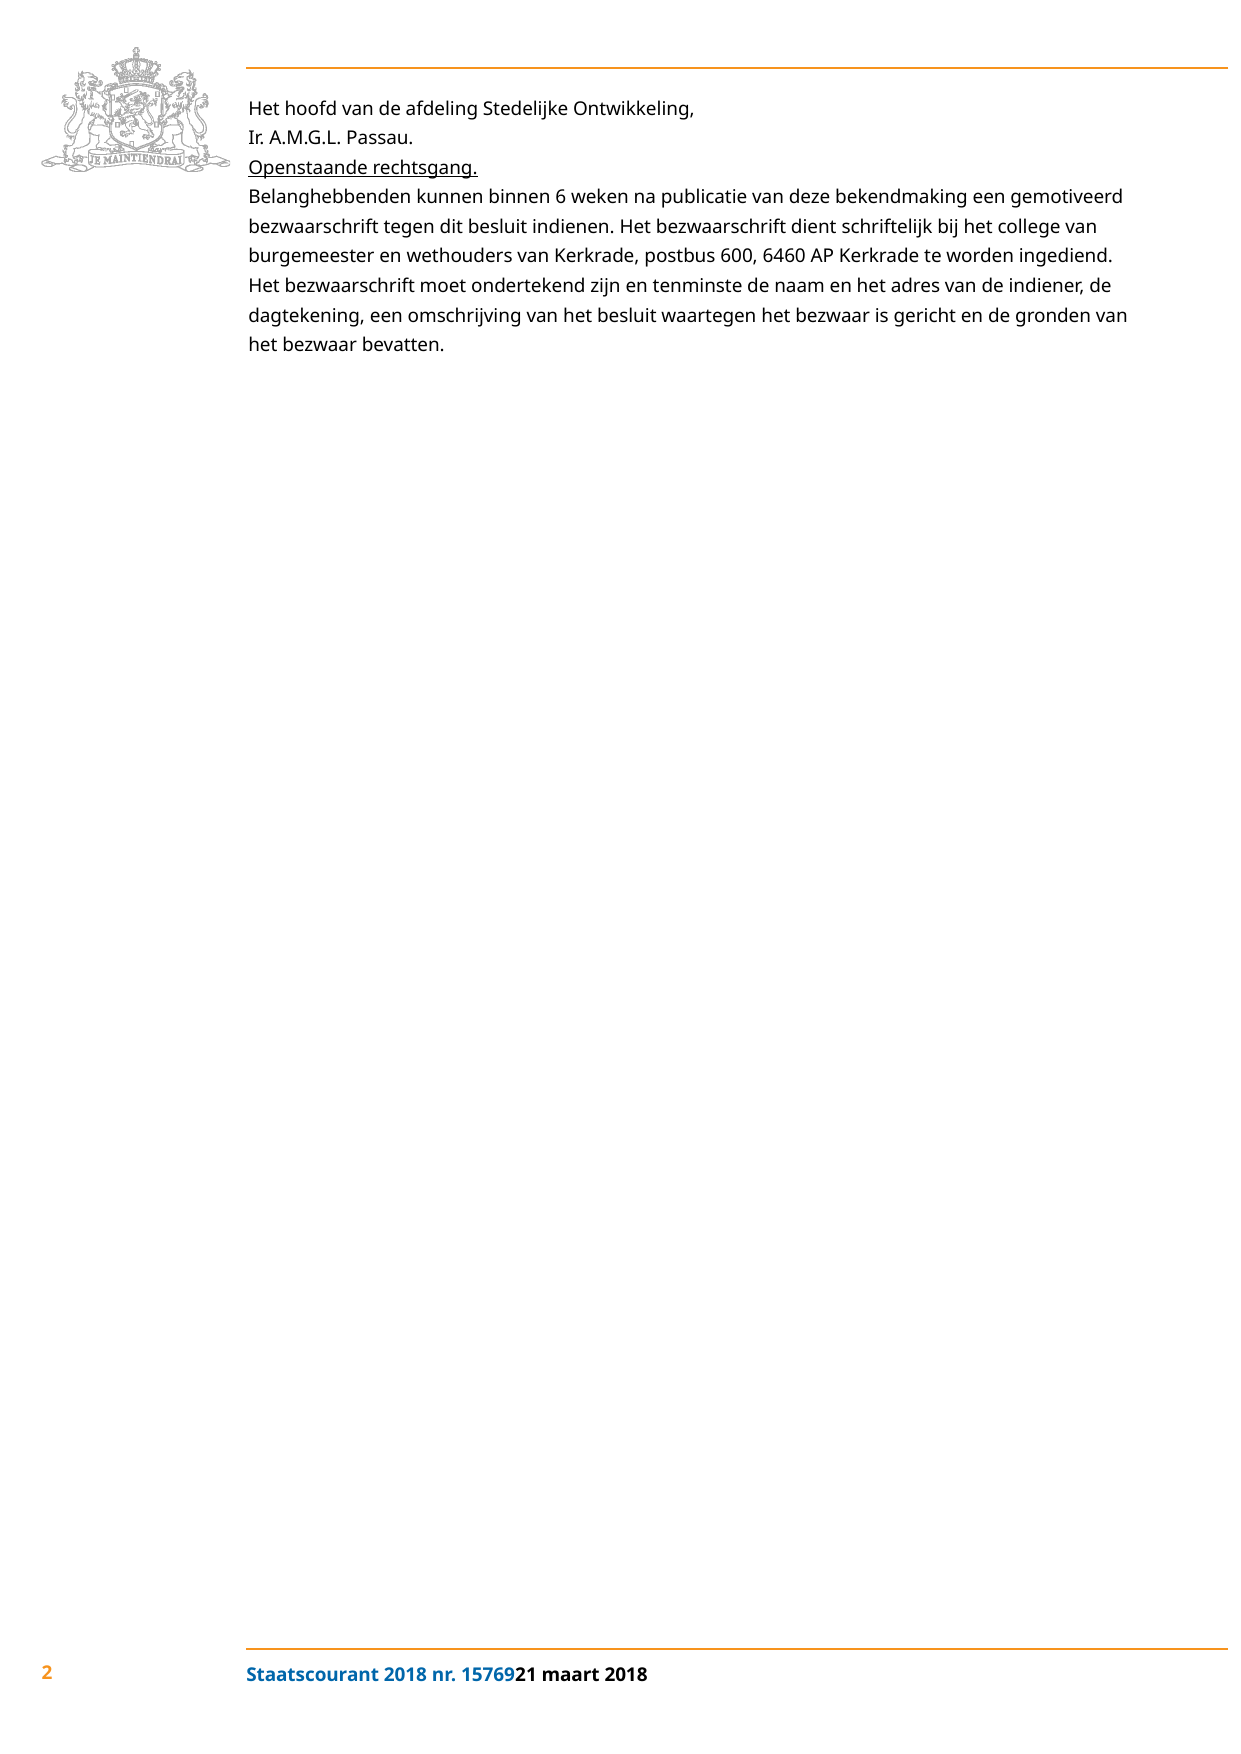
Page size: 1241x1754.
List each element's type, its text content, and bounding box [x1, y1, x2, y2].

picture [41, 47, 231, 172]
text Het bezwaarschrift moet ondertekend zijn en tenminste de naam en het adres van de indiener, de dagtekening, een omschrijving van het besluit waartegen het bezwaar is gericht en de gronden van het bezwaar bevatten. [248, 272, 1152, 357]
text Ir. A.M.G.L. Passau. [248, 124, 1152, 150]
text Belanghebbenden kunnen binnen 6 weken na publicatie van deze bekendmaking een gemotiveerd bezwaarschrift tegen dit besluit indienen. Het bezwaarschrift dient schriftelijk bij het college van burgemeester en wethouders van Kerkrade, postbus 600, 6460 AP Kerkrade te worden ingediend. [248, 183, 1152, 268]
text Openstaande rechtsgang. [248, 154, 1152, 180]
text Het hoofd van de afdeling Stedelijke Ontwikkeling, [248, 95, 1152, 121]
